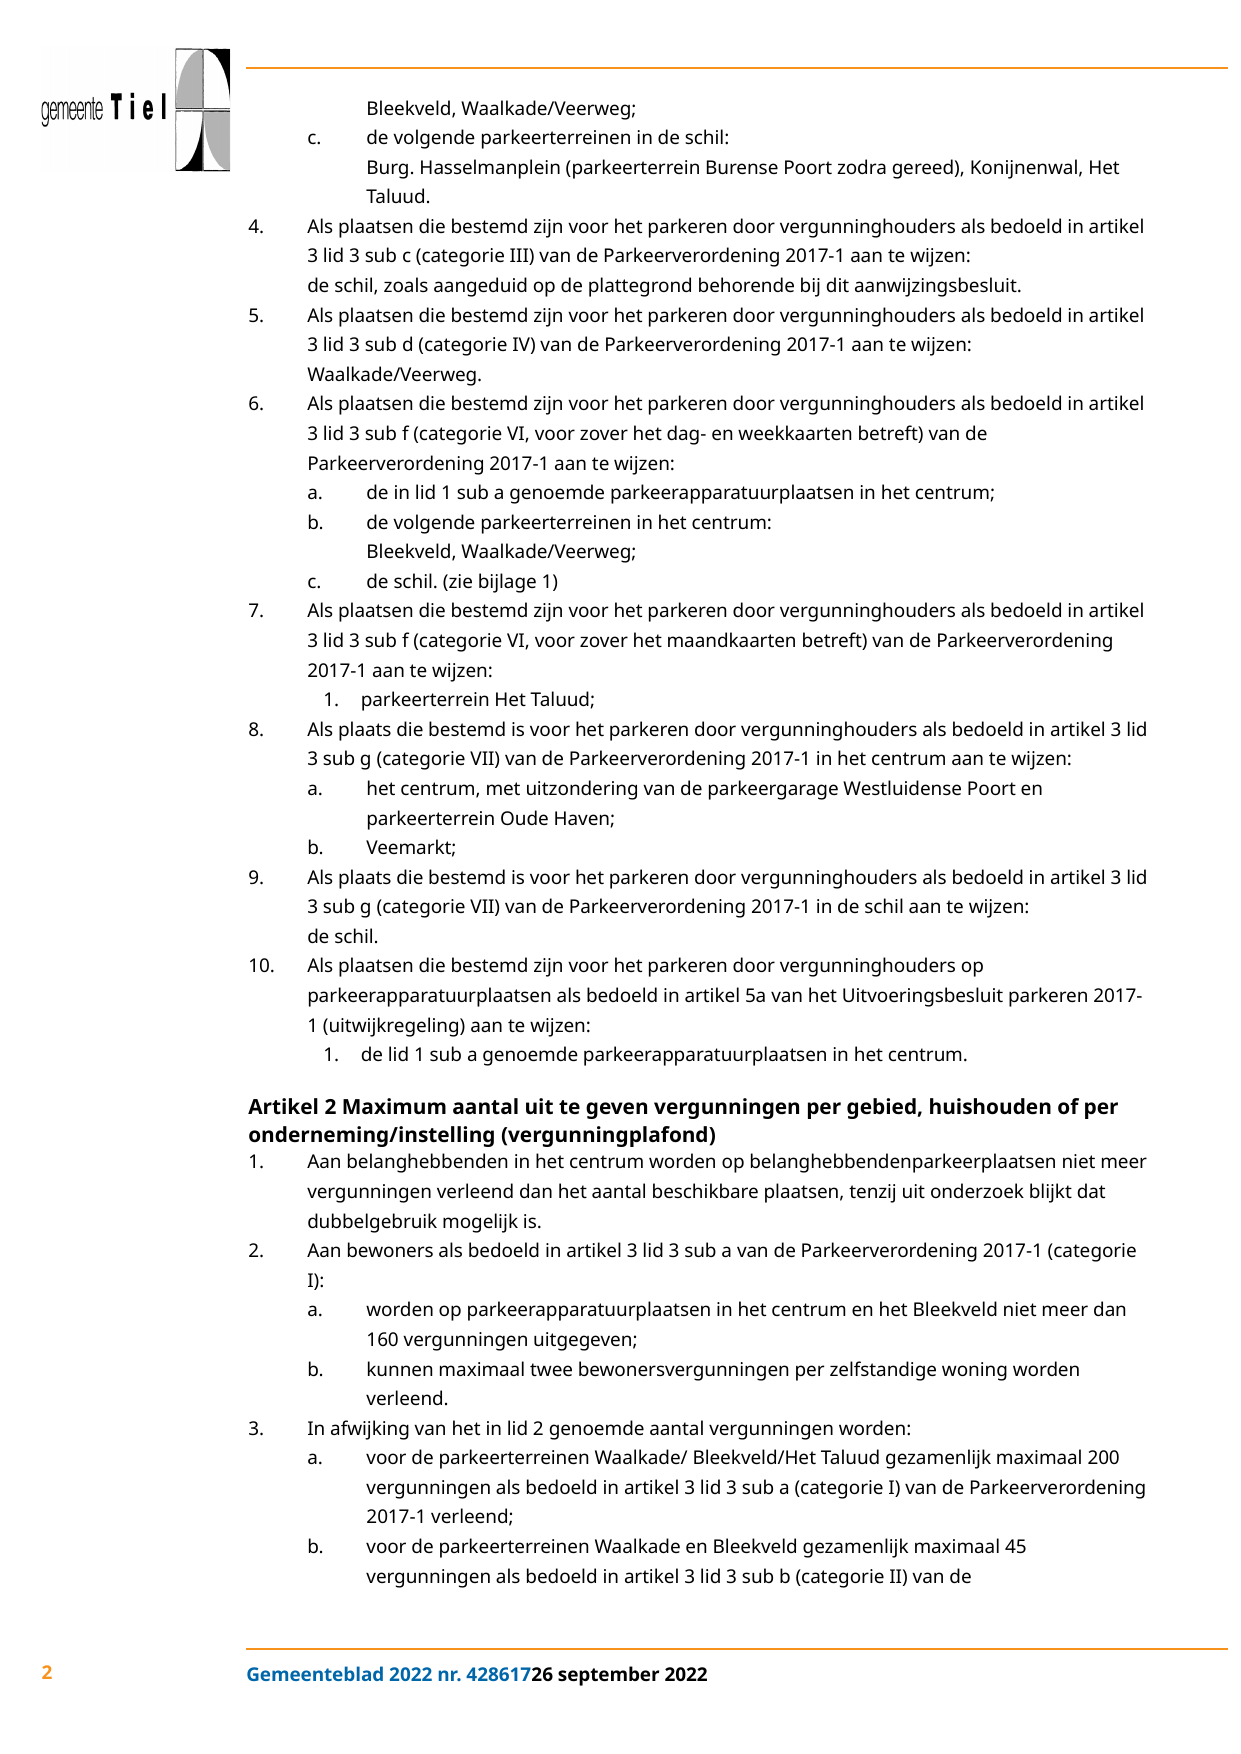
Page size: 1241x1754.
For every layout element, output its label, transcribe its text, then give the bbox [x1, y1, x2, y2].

list de in lid 1 sub a genoemde parkeerapparatuurplaatsen in het centrum; [307, 479, 1152, 505]
list Bleekveld, Waalkade/Veerweg; [307, 95, 1152, 121]
list Bleekveld, Waalkade/Veerweg; [307, 538, 1152, 564]
list parkeerterrein Het Taluud; [323, 686, 1152, 712]
list de schil. [248, 923, 1152, 949]
list het centrum, met uitzondering van de parkeergarage Westluidense Poort en parkeerterrein Oude Haven; [307, 775, 1152, 831]
list Burg. Hasselmanplein (parkeerterrein Burense Poort zodra gereed), Konijnenwal, Het Taluud. [307, 154, 1152, 209]
list In afwijking van het in lid 2 genoemde aantal vergunningen worden: [248, 1415, 1152, 1441]
list Als plaats die bestemd is voor het parkeren door vergunninghouders als bedoeld in artikel 3 lid 3 sub g (categorie VII) van de Parkeerverordening 2017-1 in de schil aan te wijzen: [248, 864, 1152, 919]
list worden op parkeerapparatuurplaatsen in het centrum en het Bleekveld niet meer dan 160 vergunningen uitgegeven; [307, 1297, 1152, 1352]
list Als plaats die bestemd is voor het parkeren door vergunninghouders als bedoeld in artikel 3 lid 3 sub g (categorie VII) van de Parkeerverordening 2017-1 in het centrum aan te wijzen: [248, 716, 1152, 771]
list Als plaatsen die bestemd zijn voor het parkeren door vergunninghouders als bedoeld in artikel 3 lid 3 sub d (categorie IV) van de Parkeerverordening 2017-1 aan te wijzen: [248, 302, 1152, 357]
picture [41, 47, 231, 172]
list voor de parkeerterreinen Waalkade en Bleekveld gezamenlijk maximaal 45 vergunningen als bedoeld in artikel 3 lid 3 sub b (categorie II) van de [307, 1533, 1152, 1589]
list de schil, zoals aangeduid op de plattegrond behorende bij dit aanwijzingsbesluit. [248, 272, 1152, 298]
list Waalkade/Veerweg. [248, 361, 1152, 387]
list Als plaatsen die bestemd zijn voor het parkeren door vergunninghouders als bedoeld in artikel 3 lid 3 sub f (categorie VI, voor zover het dag- en weekkaarten betreft) van de Parkeerverordening 2017-1 aan te wijzen: [248, 391, 1152, 476]
list Aan bewoners als bedoeld in artikel 3 lid 3 sub a van de Parkeerverordening 2017-1 (categorie I): [248, 1237, 1152, 1293]
list de volgende parkeerterreinen in de schil: [307, 124, 1152, 150]
list Als plaatsen die bestemd zijn voor het parkeren door vergunninghouders op parkeerapparatuurplaatsen als bedoeld in artikel 5a van het Uitvoeringsbesluit parkeren 2017-1 (uitwijkregeling) aan te wijzen: [248, 953, 1152, 1038]
list kunnen maximaal twee bewonersvergunningen per zelfstandige woning worden verleend. [307, 1356, 1152, 1411]
text Artikel 2 Maximum aantal uit te geven vergunningen per gebied, huishouden of per onderneming/instelling (vergunningplafond) [248, 1092, 1152, 1149]
list de volgende parkeerterreinen in het centrum: [307, 509, 1152, 535]
list voor de parkeerterreinen Waalkade/ Bleekveld/Het Taluud gezamenlijk maximaal 200 vergunningen als bedoeld in artikel 3 lid 3 sub a (categorie I) van de Parkeerverordening 2017-1 verleend; [307, 1444, 1152, 1529]
list Veemarkt; [307, 834, 1152, 860]
list Als plaatsen die bestemd zijn voor het parkeren door vergunninghouders als bedoeld in artikel 3 lid 3 sub c (categorie III) van de Parkeerverordening 2017-1 aan te wijzen: [248, 213, 1152, 268]
list de lid 1 sub a genoemde parkeerapparatuurplaatsen in het centrum. [323, 1041, 1152, 1067]
list Aan belanghebbenden in het centrum worden op belanghebbendenparkeerplaatsen niet meer vergunningen verleend dan het aantal beschikbare plaatsen, tenzij uit onderzoek blijkt dat dubbelgebruik mogelijk is. [248, 1149, 1152, 1234]
list Als plaatsen die bestemd zijn voor het parkeren door vergunninghouders als bedoeld in artikel 3 lid 3 sub f (categorie VI, voor zover het maandkaarten betreft) van de Parkeerverordening 2017-1 aan te wijzen: [248, 598, 1152, 683]
list de schil. (zie bijlage 1) [307, 568, 1152, 594]
